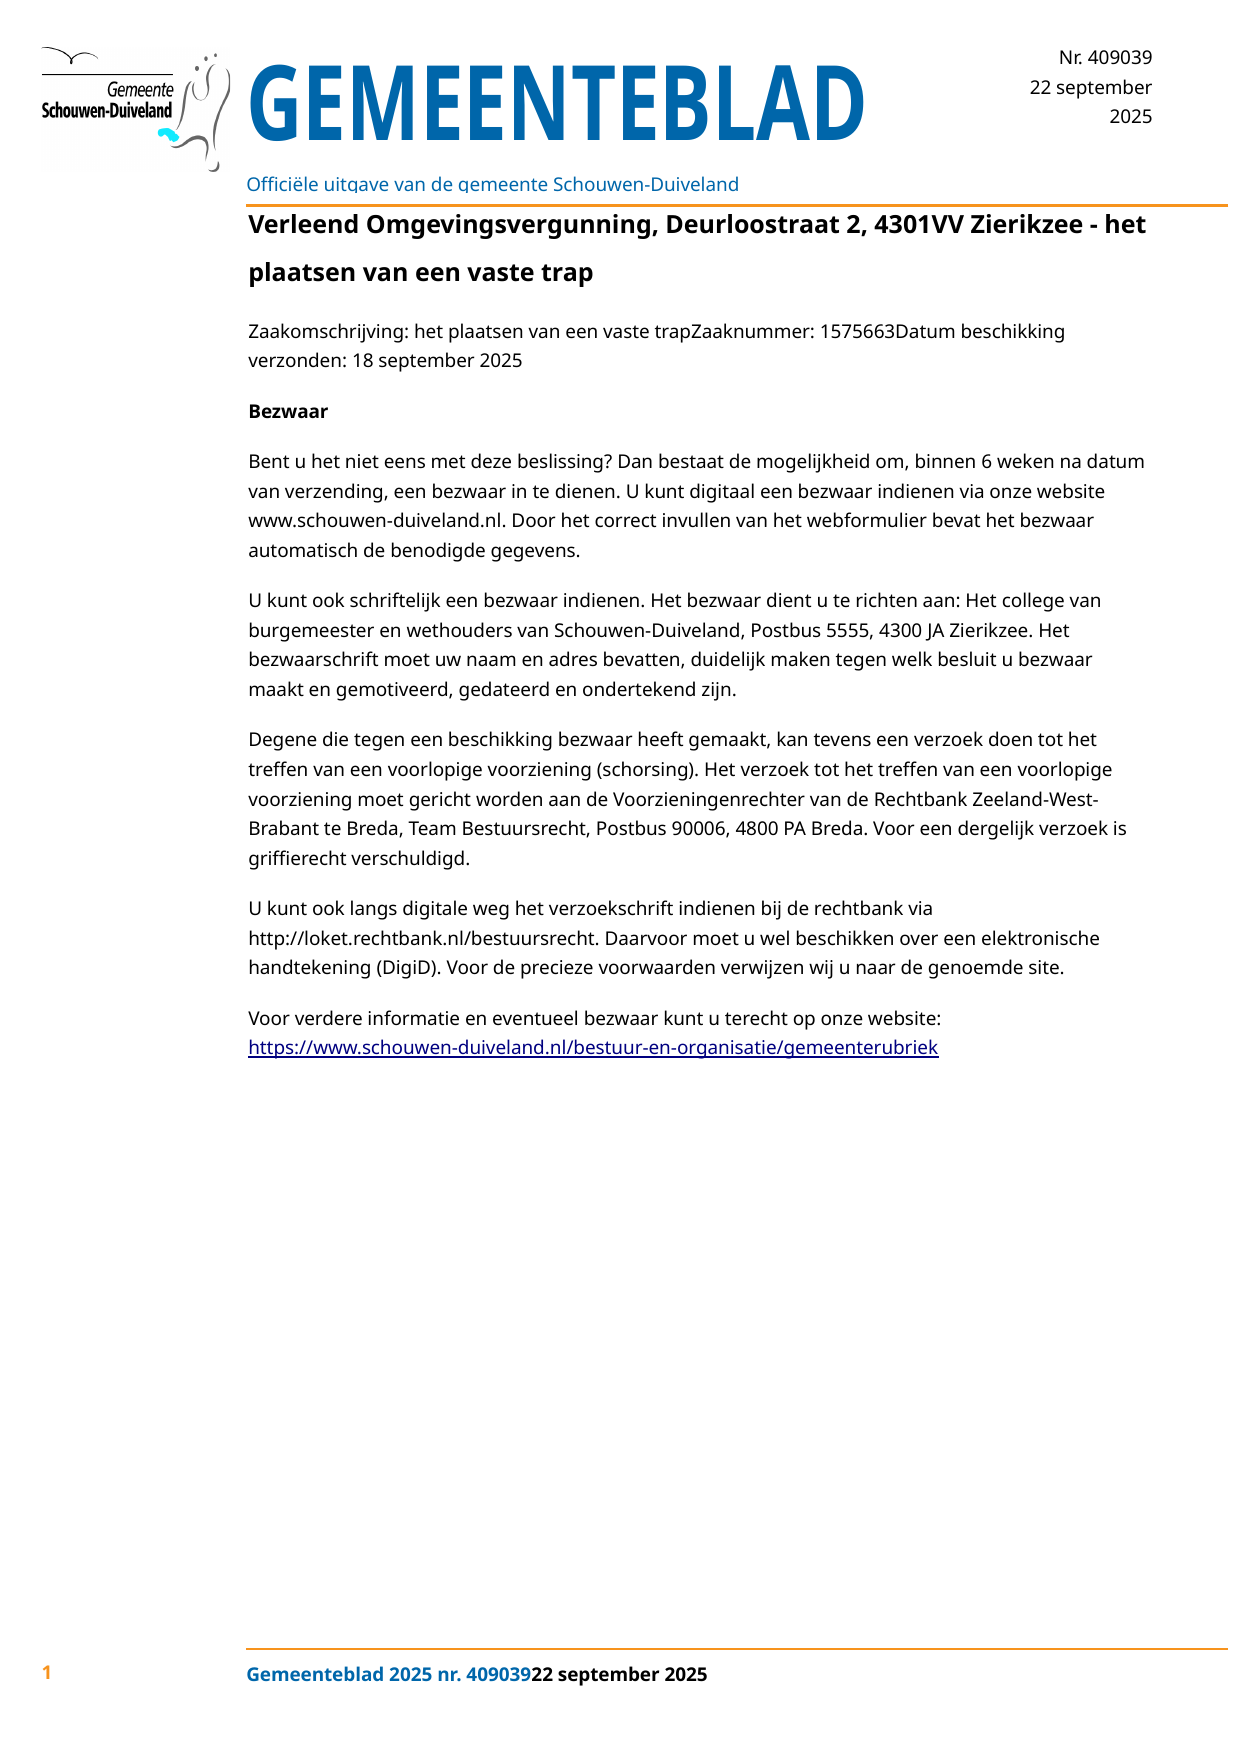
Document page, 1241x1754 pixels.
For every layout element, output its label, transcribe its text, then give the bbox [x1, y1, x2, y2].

text U kunt ook langs digitale weg het verzoekschrift indienen bij de rechtbank via http://loket.rechtbank.nl/bestuursrecht. Daarvoor moet u wel beschikken over een elektronische handtekening (DigiD). Voor de precieze voorwaarden verwijzen wij u naar de genoemde site. [248, 895, 1152, 980]
text Bezwaar [248, 398, 1152, 424]
picture [41, 47, 231, 172]
text Verleend Omgevingsvergunning, Deurloostraat 2, 4301VV Zierikzee - het plaatsen van een vaste trap [248, 207, 1152, 288]
text Degene die tegen een beschikking bezwaar heeft gemaakt, kan tevens een verzoek doen tot het treffen van een voorlopige voorziening (schorsing). Het verzoek tot het treffen van een voorlopige voorziening moet gericht worden aan de Voorzieningenrechter van de Rechtbank Zeeland-West-Brabant te Breda, Team Bestuursrecht, Postbus 90006, 4800 PA Breda. Voor een dergelijk verzoek is griffierecht verschuldigd. [248, 727, 1152, 871]
text Zaakomschrijving: het plaatsen van een vaste trapZaaknummer: 1575663Datum beschikking verzonden: 18 september 2025 [248, 318, 1152, 373]
text Bent u het niet eens met deze beslissing? Dan bestaat de mogelijkheid om, binnen 6 weken na datum van verzending, een bezwaar in te dienen. U kunt digitaal een bezwaar indienen via onze website www.schouwen-duiveland.nl. Door het correct invullen van het webformulier bevat het bezwaar automatisch de benodigde gegevens. [248, 448, 1152, 563]
text U kunt ook schriftelijk een bezwaar indienen. Het bezwaar dient u te richten aan: Het college van burgemeester en wethouders van Schouwen-Duiveland, Postbus 5555, 4300 JA Zierikzee. Het bezwaarschrift moet uw naam en adres bevatten, duidelijk maken tegen welk besluit u bezwaar maakt en gemotiveerd, gedateerd en ondertekend zijn. [248, 587, 1152, 702]
text Voor verdere informatie en eventueel bezwaar kunt u terecht op onze website: https://www.schouwen-duiveland.nl/bestuur-en-organisatie/gemeenterubriek [248, 1005, 1152, 1060]
